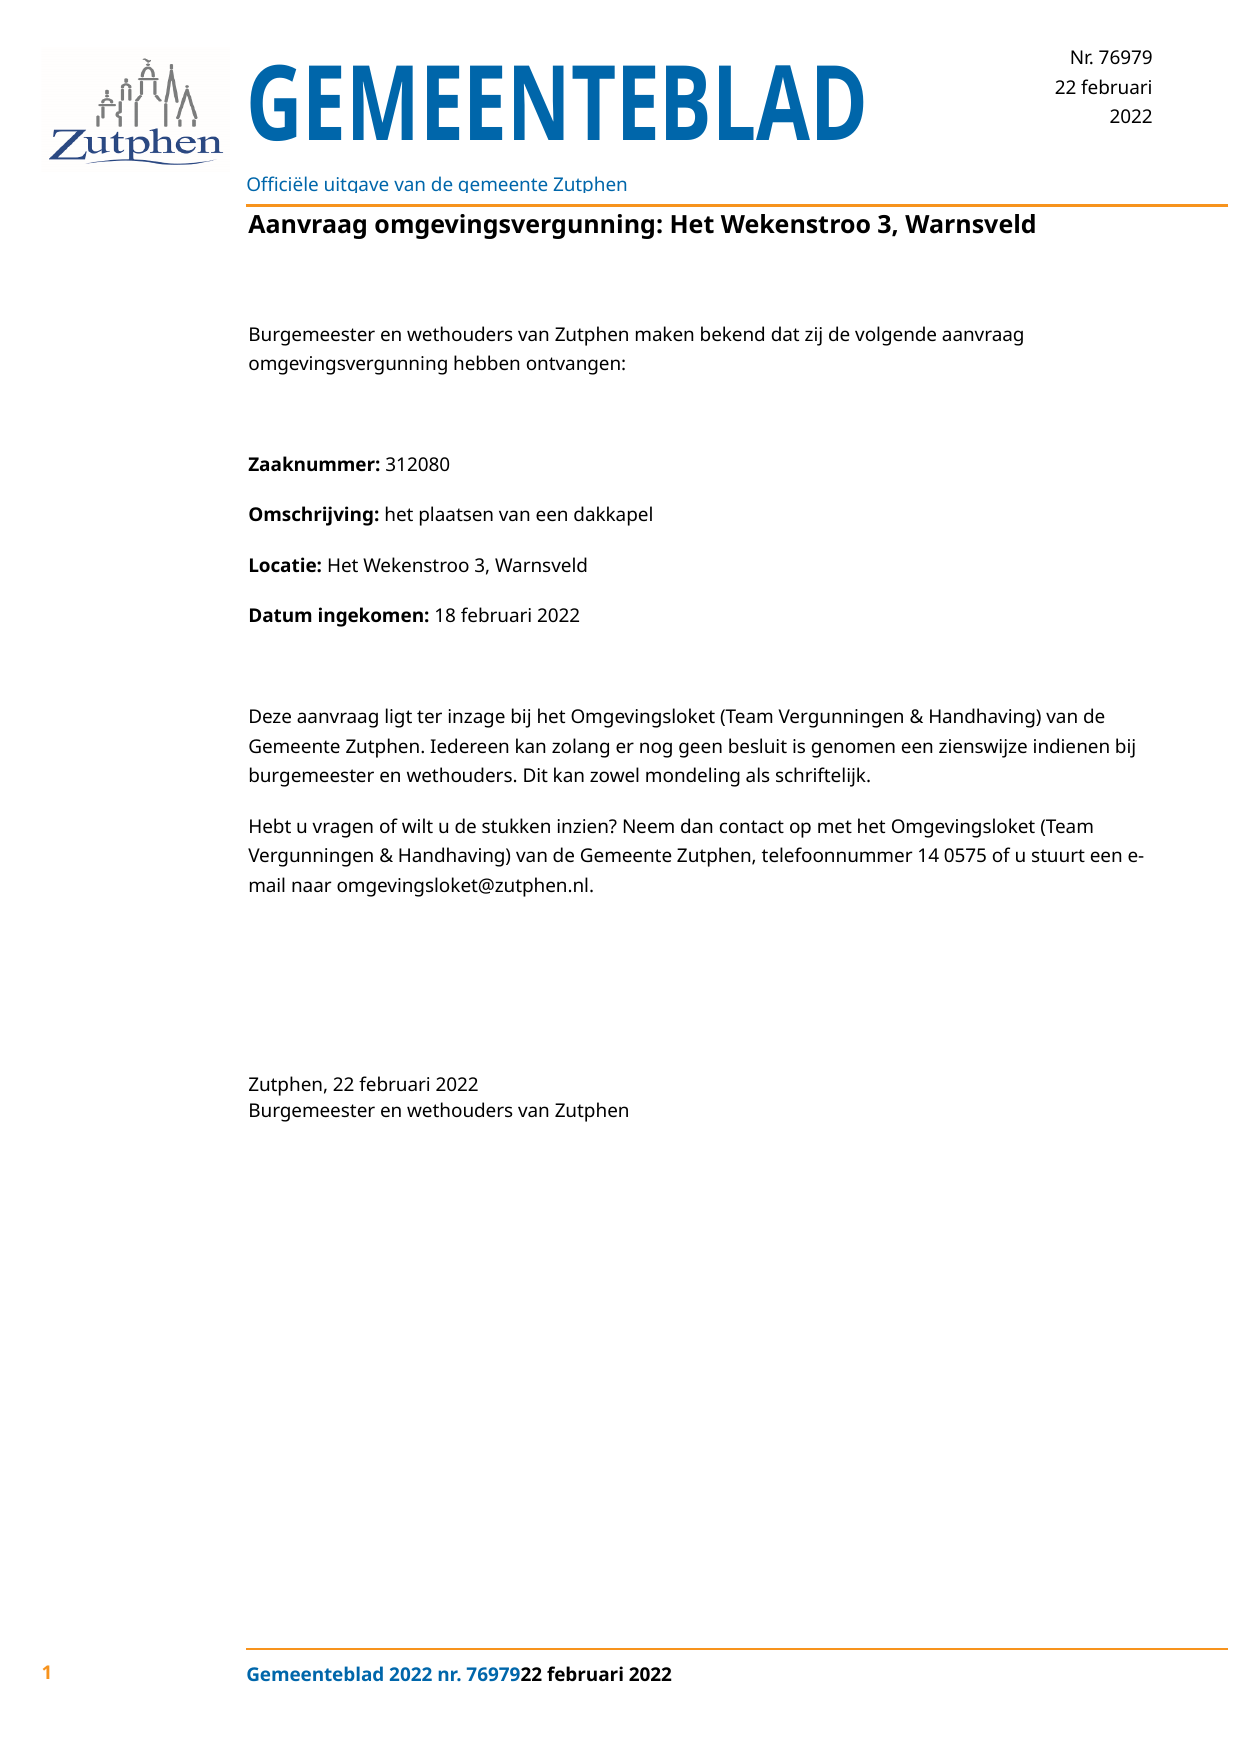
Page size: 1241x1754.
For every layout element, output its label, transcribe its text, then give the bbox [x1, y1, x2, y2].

text Deze aanvraag ligt ter inzage bij het Omgevingsloket (Team Vergunningen & Handhaving) van de Gemeente Zutphen. Iedereen kan zolang er nog geen besluit is genomen een zienswijze indienen bij burgemeester en wethouders. Dit kan zowel mondeling als schriftelijk. [248, 703, 1152, 788]
text Burgemeester en wethouders van Zutphen [248, 1097, 1152, 1122]
text Hebt u vragen of wilt u de stukken inzien? Neem dan contact op met het Omgevingsloket (Team Vergunningen & Handhaving) van de Gemeente Zutphen, telefoonnummer 14 0575 of u stuurt een e-mail naar omgevingsloket@zutphen.nl. [248, 813, 1152, 898]
text Aanvraag omgevingsvergunning: Het Wekenstroo 3, Warnsveld [248, 207, 1152, 241]
text Zutphen, 22 februari 2022 [248, 1071, 1152, 1097]
text Locatie: Het Wekenstroo 3, Warnsveld [248, 552, 1152, 578]
text Burgemeester en wethouders van Zutphen maken bekend dat zij de volgende aanvraag omgevingsvergunning hebben ontvangen: [248, 321, 1152, 376]
text Zaaknummer: 312080 [248, 451, 1152, 477]
text Datum ingekomen: 18 februari 2022 [248, 602, 1152, 628]
picture [41, 47, 231, 172]
text Omschrijving: het plaatsen van een dakkapel [248, 502, 1152, 527]
